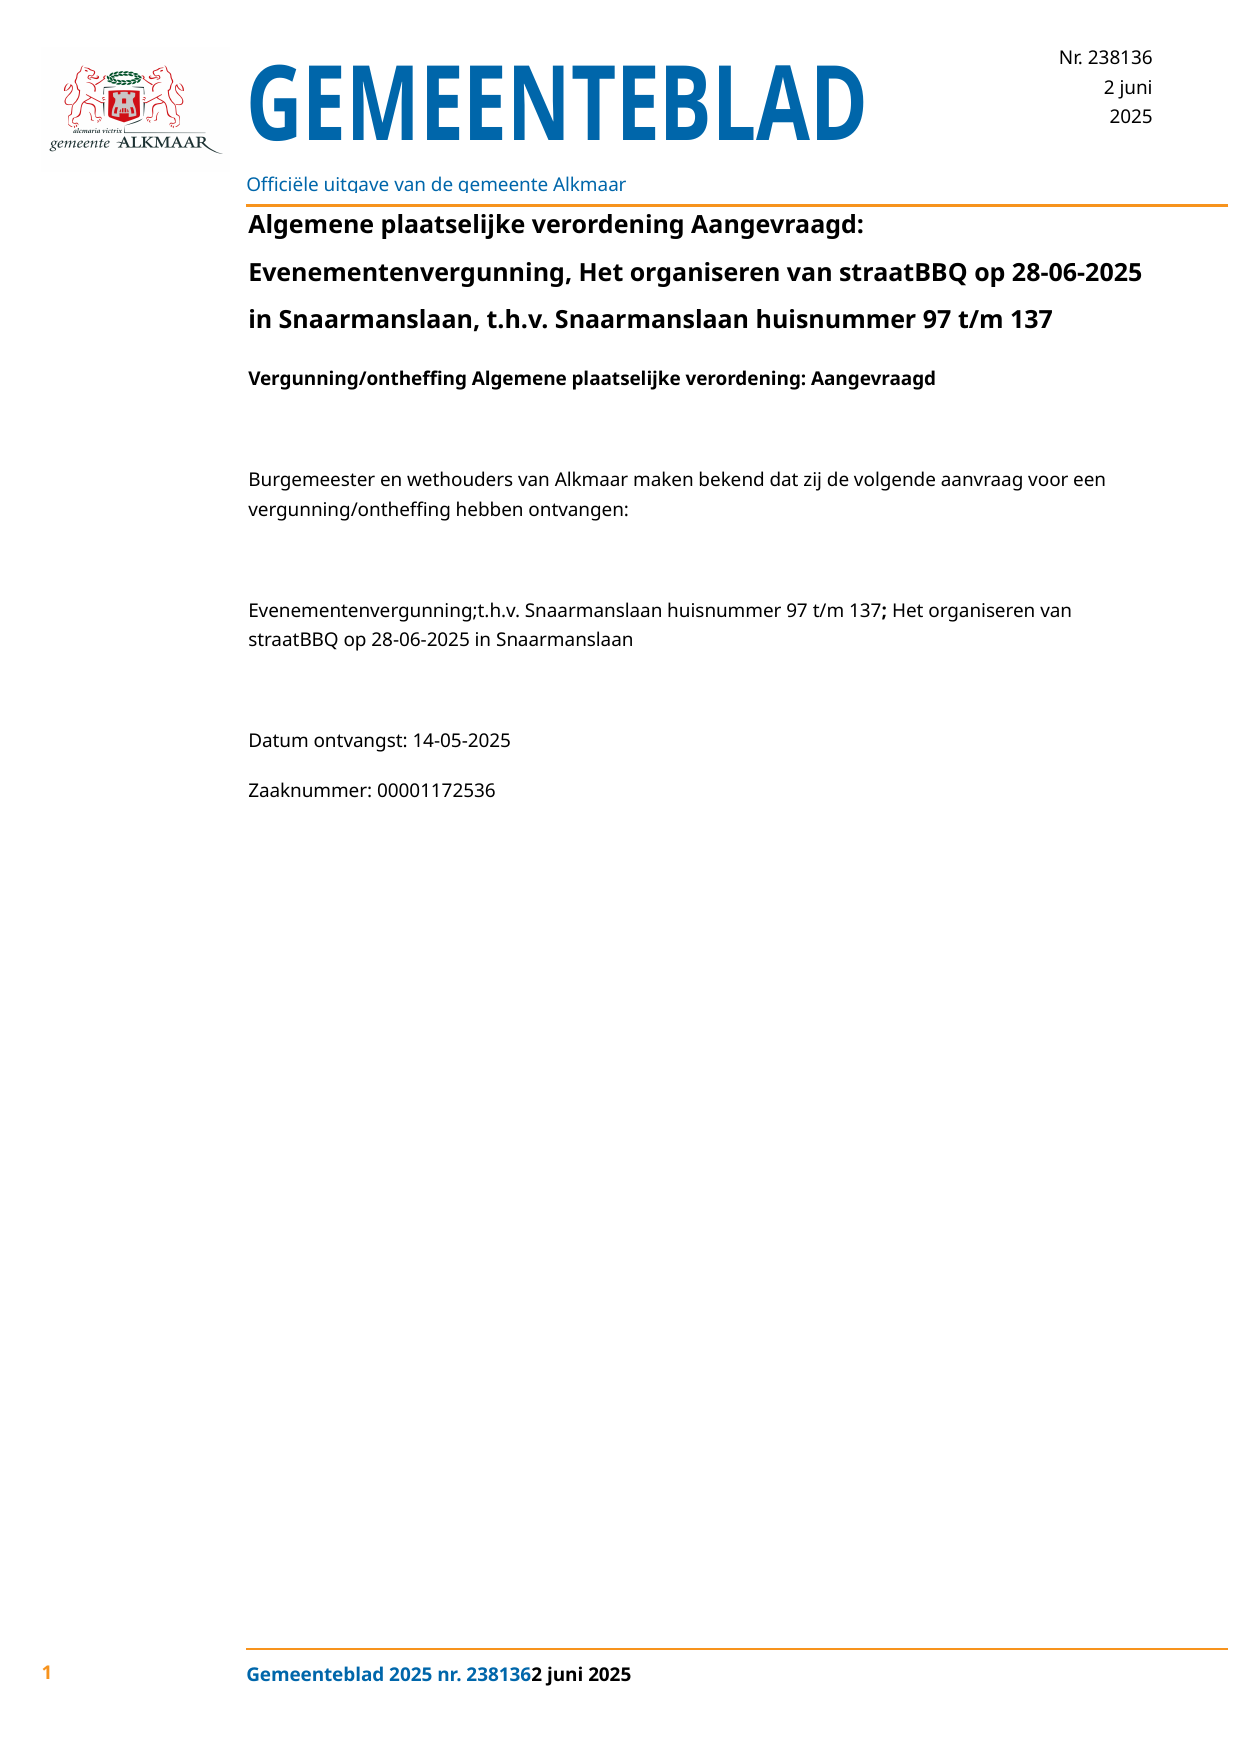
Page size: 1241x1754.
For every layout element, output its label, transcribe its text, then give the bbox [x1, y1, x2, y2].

text Evenementenvergunning;t.h.v. Snaarmanslaan huisnummer 97 t/m 137; Het organiseren van straatBBQ op 28-06-2025 in Snaarmanslaan [248, 597, 1152, 652]
text Algemene plaatselijke verordening Aangevraagd: Evenementenvergunning, Het organiseren van straatBBQ op 28-06-2025 in Snaarmanslaan, t.h.v. Snaarmanslaan huisnummer 97 t/m 137 [248, 207, 1152, 336]
text Vergunning/ontheffing Algemene plaatselijke verordening: Aangevraagd [248, 366, 1152, 391]
text Burgemeester en wethouders van Alkmaar maken bekend dat zij de volgende aanvraag voor een vergunning/ontheffing hebben ontvangen: [248, 466, 1152, 522]
text Zaaknummer: 00001172536 [248, 778, 1152, 803]
text Datum ontvangst: 14-05-2025 [248, 727, 1152, 753]
picture [41, 47, 231, 172]
